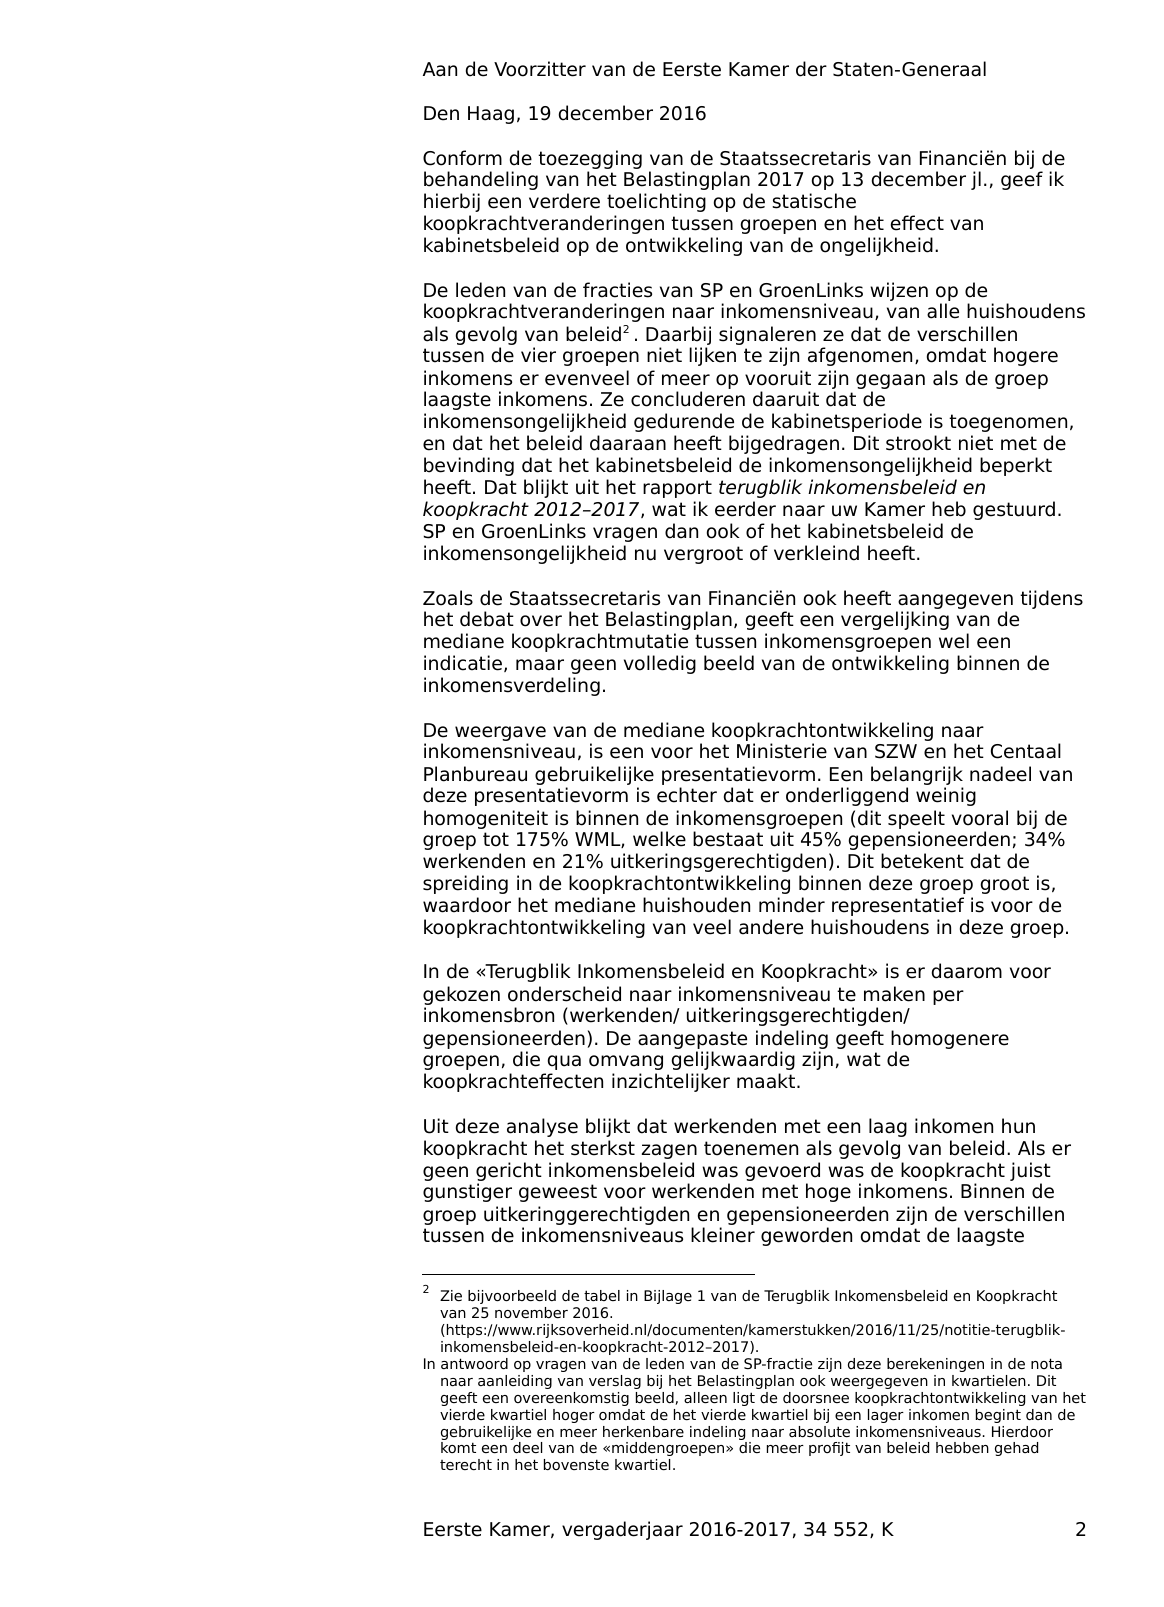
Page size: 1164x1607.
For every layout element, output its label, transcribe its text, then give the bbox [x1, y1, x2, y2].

text In de «Terugblik Inkomensbeleid en Koopkracht» is er daarom voor gekozen onderscheid naar inkomensniveau te maken per inkomensbron (werkenden/ uitkeringsgerechtigden/ gepensioneerden). De aangepaste indeling geeft homogenere groepen, die qua omvang gelijkwaardig zijn, wat de koopkrachteffecten inzichtelijker maakt. [422, 961, 1087, 1093]
text Uit deze analyse blijkt dat werkenden met een laag inkomen hun koopkracht het sterkst zagen toenemen als gevolg van beleid. Als er geen gericht inkomensbeleid was gevoerd was de koopkracht juist gunstiger geweest voor werkenden met hoge inkomens. Binnen de groep uitkeringgerechtigden en gepensioneerden zijn de verschillen tussen de inkomensniveaus kleiner geworden omdat de laagste [422, 1116, 1087, 1247]
text Zoals de Staatssecretaris van Financiën ook heeft aangegeven tijdens het debat over het Belastingplan, geeft een vergelijking van de mediane koopkrachtmutatie tussen inkomensgroepen wel een indicatie, maar geen volledig beeld van de ontwikkeling binnen de inkomensverdeling. [422, 587, 1087, 697]
text De leden van de fracties van SP en GroenLinks wijzen op de koopkrachtveranderingen naar inkomensniveau, van alle huishoudens als gevolg van beleid. Daarbij signaleren ze dat de verschillen tussen de vier groepen niet lijken te zijn afgenomen, omdat hogere inkomens er evenveel of meer op vooruit zijn gegaan als de groep laagste inkomens. Ze concluderen daaruit dat de inkomensongelijkheid gedurende de kabinetsperiode is toegenomen, en dat het beleid daaraan heeft bijgedragen. Dit strookt niet met de bevinding dat het kabinetsbeleid de inkomensongelijkheid beperkt heeft. Dat blijkt uit het rapport terugblik inkomensbeleid en koopkracht 2012–2017, wat ik eerder naar uw Kamer heb gestuurd. SP en GroenLinks vragen dan ook of het kabinetsbeleid de inkomensongelijkheid nu vergroot of verkleind heeft. [422, 279, 1087, 565]
text Zie bijvoorbeeld de tabel in Bijlage 1 van de Terugblik Inkomensbeleid en Koopkracht van 25 november 2016. (https://www.rijksoverheid.nl/documenten/kamerstukken/2016/11/25/notitie-terugblik-inkomensbeleid-en-koopkracht-2012–2017). [422, 1283, 1087, 1356]
text Conform de toezegging van de Staatssecretaris van Financiën bij de behandeling van het Belastingplan 2017 op 13 december jl., geef ik hierbij een verdere toelichting op de statische koopkrachtveranderingen tussen groepen en het effect van kabinetsbeleid op de ontwikkeling van de ongelijkheid. [422, 147, 1087, 257]
text In antwoord op vragen van de leden van de SP-fractie zijn deze berekeningen in de nota naar aanleiding van verslag bij het Belastingplan ook weergegeven in kwartielen. Dit geeft een overeenkomstig beeld, alleen ligt de doorsnee koopkrachtontwikkeling van het vierde kwartiel hoger omdat de het vierde kwartiel bij een lager inkomen begint dan de gebruikelijke en meer herkenbare indeling naar absolute inkomensniveaus. Hierdoor komt een deel van de «middengroepen» die meer profijt van beleid hebben gehad terecht in het bovenste kwartiel. [422, 1356, 1087, 1474]
text Den Haag, 19 december 2016 [422, 103, 1087, 125]
text De weergave van de mediane koopkrachtontwikkeling naar inkomensniveau, is een voor het Ministerie van SZW en het Centaal Planbureau gebruikelijke presentatievorm. Een belangrijk nadeel van deze presentatievorm is echter dat er onderliggend weinig homogeniteit is binnen de inkomensgroepen (dit speelt vooral bij de groep tot 175% WML, welke bestaat uit 45% gepensioneerden; 34% werkenden en 21% uitkeringsgerechtigden). Dit betekent dat de spreiding in de koopkrachtontwikkeling binnen deze groep groot is, waardoor het mediane huishouden minder representatief is voor de koopkrachtontwikkeling van veel andere huishoudens in deze groep. [422, 719, 1087, 939]
text Aan de Voorzitter van de Eerste Kamer der Staten-Generaal [422, 59, 1087, 81]
